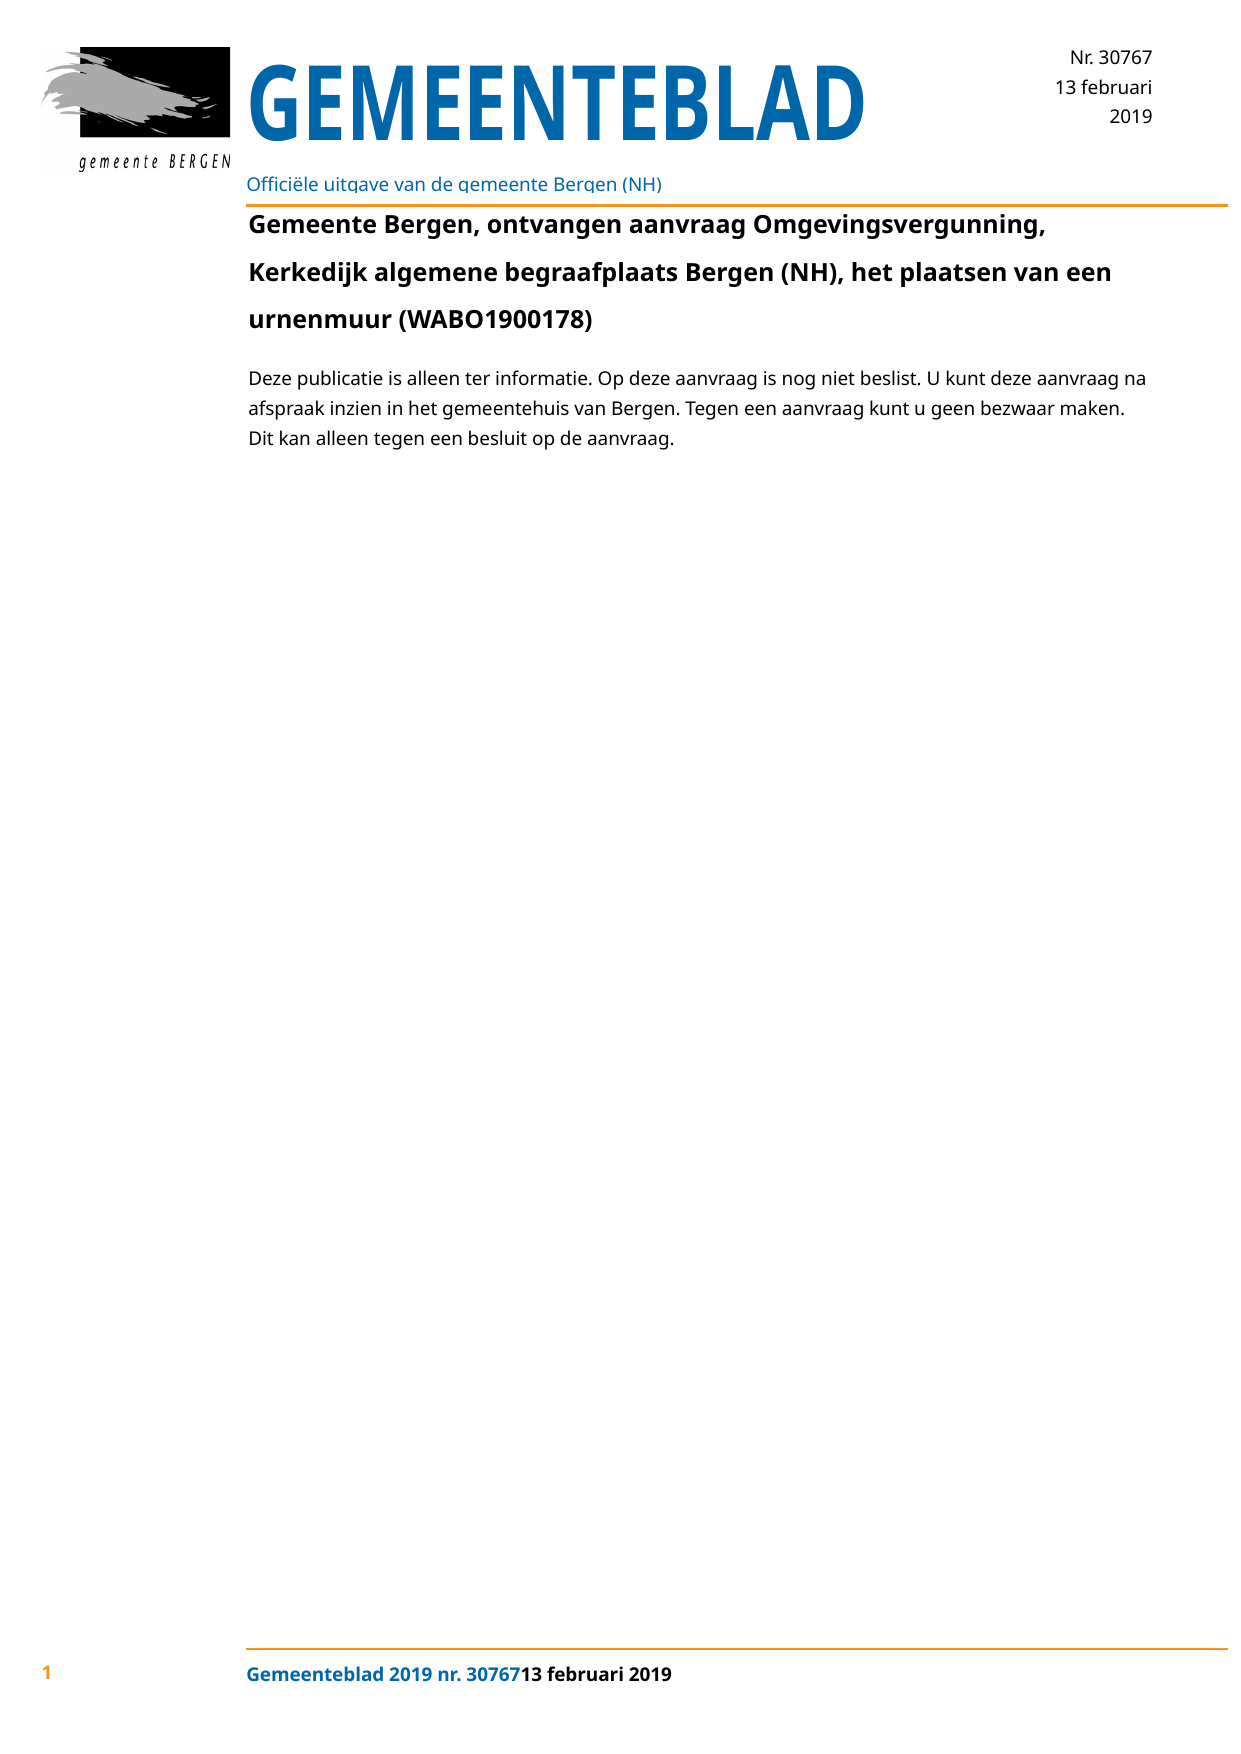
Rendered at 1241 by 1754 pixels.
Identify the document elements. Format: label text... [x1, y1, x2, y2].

picture [41, 47, 231, 172]
text Gemeente Bergen, ontvangen aanvraag Omgevingsvergunning, Kerkedijk algemene begraafplaats Bergen (NH), het plaatsen van een urnenmuur (WABO1900178) [248, 207, 1152, 336]
text Deze publicatie is alleen ter informatie. Op deze aanvraag is nog niet beslist. U kunt deze aanvraag na afspraak inzien in het gemeentehuis van Bergen. Tegen een aanvraag kunt u geen bezwaar maken. Dit kan alleen tegen een besluit op de aanvraag. [248, 366, 1152, 450]
